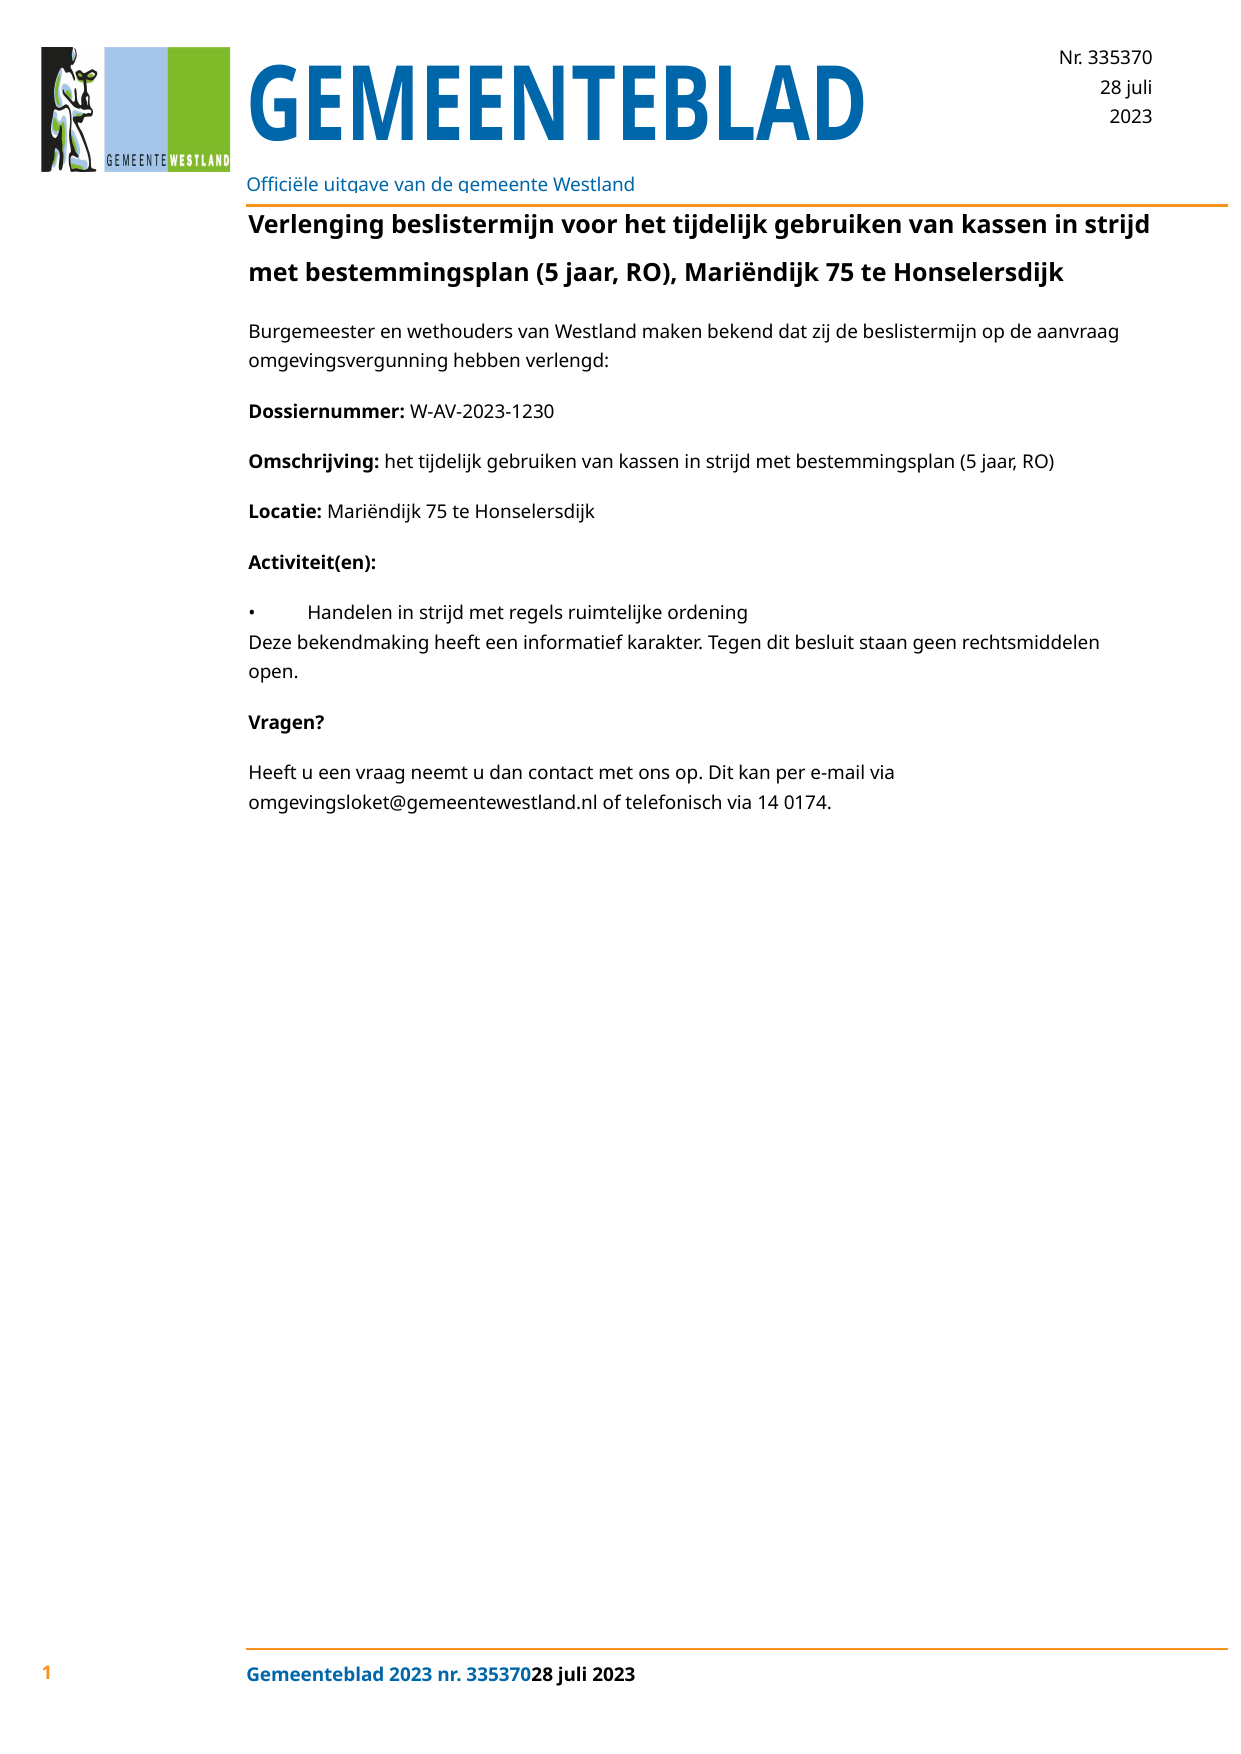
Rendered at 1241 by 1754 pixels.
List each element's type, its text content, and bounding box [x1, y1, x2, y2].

text Locatie: Mariëndijk 75 te Honselersdijk [248, 499, 1152, 524]
text Heeft u een vraag neemt u dan contact met ons op. Dit kan per e-mail via omgevingsloket@gemeentewestland.nl of telefonisch via 14 0174. [248, 759, 1152, 815]
list Handelen in strijd met regels ruimtelijke ordening [248, 599, 1152, 625]
picture [41, 47, 231, 172]
text Omschrijving: het tijdelijk gebruiken van kassen in strijd met bestemmingsplan (5 jaar, RO) [248, 448, 1152, 474]
text Deze bekendmaking heeft een informatief karakter. Tegen dit besluit staan geen rechtsmiddelen open. [248, 629, 1152, 684]
text Burgemeester en wethouders van Westland maken bekend dat zij de beslistermijn op de aanvraag omgevingsvergunning hebben verlengd: [248, 318, 1152, 373]
text Verlenging beslistermijn voor het tijdelijk gebruiken van kassen in strijd met bestemmingsplan (5 jaar, RO), Mariëndijk 75 te Honselersdijk [248, 207, 1152, 288]
text Vragen? [248, 709, 1152, 735]
text Activiteit(en): [248, 549, 1152, 575]
text Dossiernummer: W-AV-2023-1230 [248, 398, 1152, 424]
